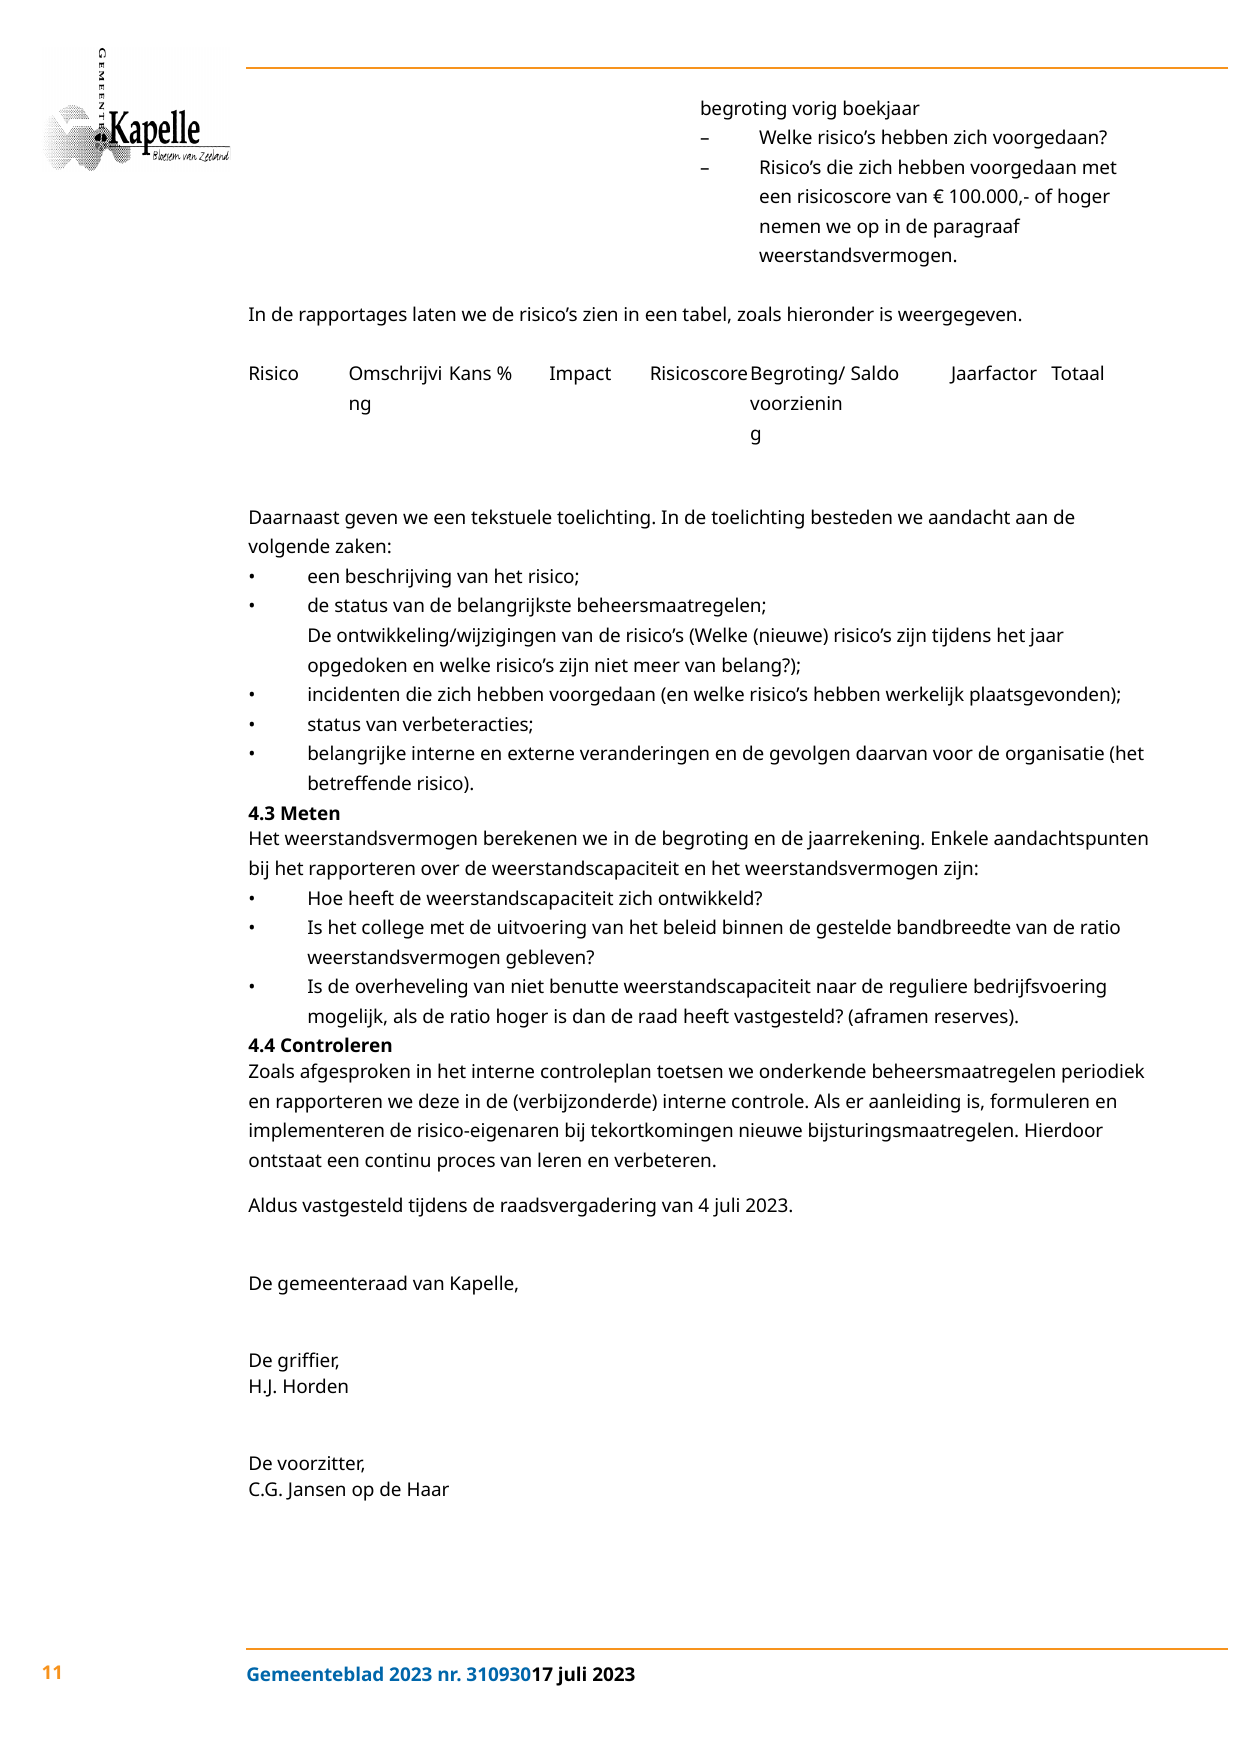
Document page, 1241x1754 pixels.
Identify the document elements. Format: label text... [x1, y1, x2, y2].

list status van verbeteracties; [248, 711, 1152, 737]
text 4.4 Controleren [248, 1033, 1152, 1058]
text De gemeenteraad van Kapelle, [248, 1270, 1152, 1296]
picture [41, 47, 231, 172]
text H.J. Horden [248, 1373, 1152, 1398]
text 4.3 Meten [248, 800, 1152, 826]
table_cell [1051, 445, 1152, 471]
table_cell [449, 445, 549, 471]
table_header Begroting/ voorziening [750, 361, 850, 445]
table_header Jaarfactor [951, 361, 1051, 445]
table_cell [650, 445, 750, 471]
table_header Saldo [850, 361, 951, 445]
list De ontwikkeling/wijzigingen van de risico’s (Welke (nieuwe) risico’s zijn tijdens het jaar opgedoken en welke risico’s zijn niet meer van belang?); [248, 622, 1152, 678]
text In de rapportages laten we de risico’s zien in een tabel, zoals hieronder is weergegeven. [248, 301, 1152, 327]
list incidenten die zich hebben voorgedaan (en welke risico’s hebben werkelijk plaatsgevonden); [248, 681, 1152, 707]
table_header Impact [549, 361, 649, 445]
text Zoals afgesproken in het interne controleplan toetsen we onderkende beheersmaatregelen periodiek en rapporteren we deze in de (verbijzonderde) interne controle. Als er aanleiding is, formuleren en implementeren de risico-eigenaren bij tekortkomingen nieuwe bijsturingsmaatregelen. Hierdoor ontstaat een continu proces van leren en verbeteren. [248, 1058, 1152, 1173]
table_cell [750, 445, 850, 471]
text Aldus vastgesteld tijdens de raadsvergadering van 4 juli 2023. [248, 1193, 1152, 1218]
table_cell begroting vorig boekjaar Welke risico’s hebben zich voorgedaan? Risico’s die zich hebben voorgedaan met een risicoscore van € 100.000,- of hoger nemen we op in de paragraaf weerstandsvermogen. [700, 95, 1152, 268]
table_header Kans % [449, 361, 549, 445]
table_header Risicoscore [650, 361, 750, 445]
table_header Omschrijving [348, 361, 449, 445]
text C.G. Jansen op de Haar [248, 1476, 1152, 1501]
text Daarnaast geven we een tekstuele toelichting. In de toelichting besteden we aandacht aan de volgende zaken: [248, 504, 1152, 559]
table_cell [348, 445, 449, 471]
list Is de overheveling van niet benutte weerstandscapaciteit naar de reguliere bedrijfsvoering mogelijk, als de ratio hoger is dan de raad heeft vastgesteld? (aframen reserves). [248, 973, 1152, 1029]
text De griffier, [248, 1347, 1152, 1373]
list Is het college met de uitvoering van het beleid binnen de gestelde bandbreedte van de ratio weerstandsvermogen gebleven? [248, 914, 1152, 969]
table_cell [248, 445, 348, 471]
list een beschrijving van het risico; [248, 563, 1152, 589]
table_cell [549, 445, 649, 471]
list de status van de belangrijkste beheersmaatregelen; [248, 593, 1152, 618]
table_header Totaal [1051, 361, 1152, 445]
list belangrijke interne en externe veranderingen en de gevolgen daarvan voor de organisatie (het betreffende risico). [248, 741, 1152, 796]
table_cell [951, 445, 1051, 471]
table_cell [850, 445, 951, 471]
text De voorzitter, [248, 1450, 1152, 1476]
table_cell [248, 95, 700, 268]
table_header Risico [248, 361, 348, 445]
text Het weerstandsvermogen berekenen we in de begroting en de jaarrekening. Enkele aandachtspunten bij het rapporteren over de weerstandscapaciteit en het weerstandsvermogen zijn: [248, 826, 1152, 881]
list Hoe heeft de weerstandscapaciteit zich ontwikkeld? [248, 885, 1152, 910]
